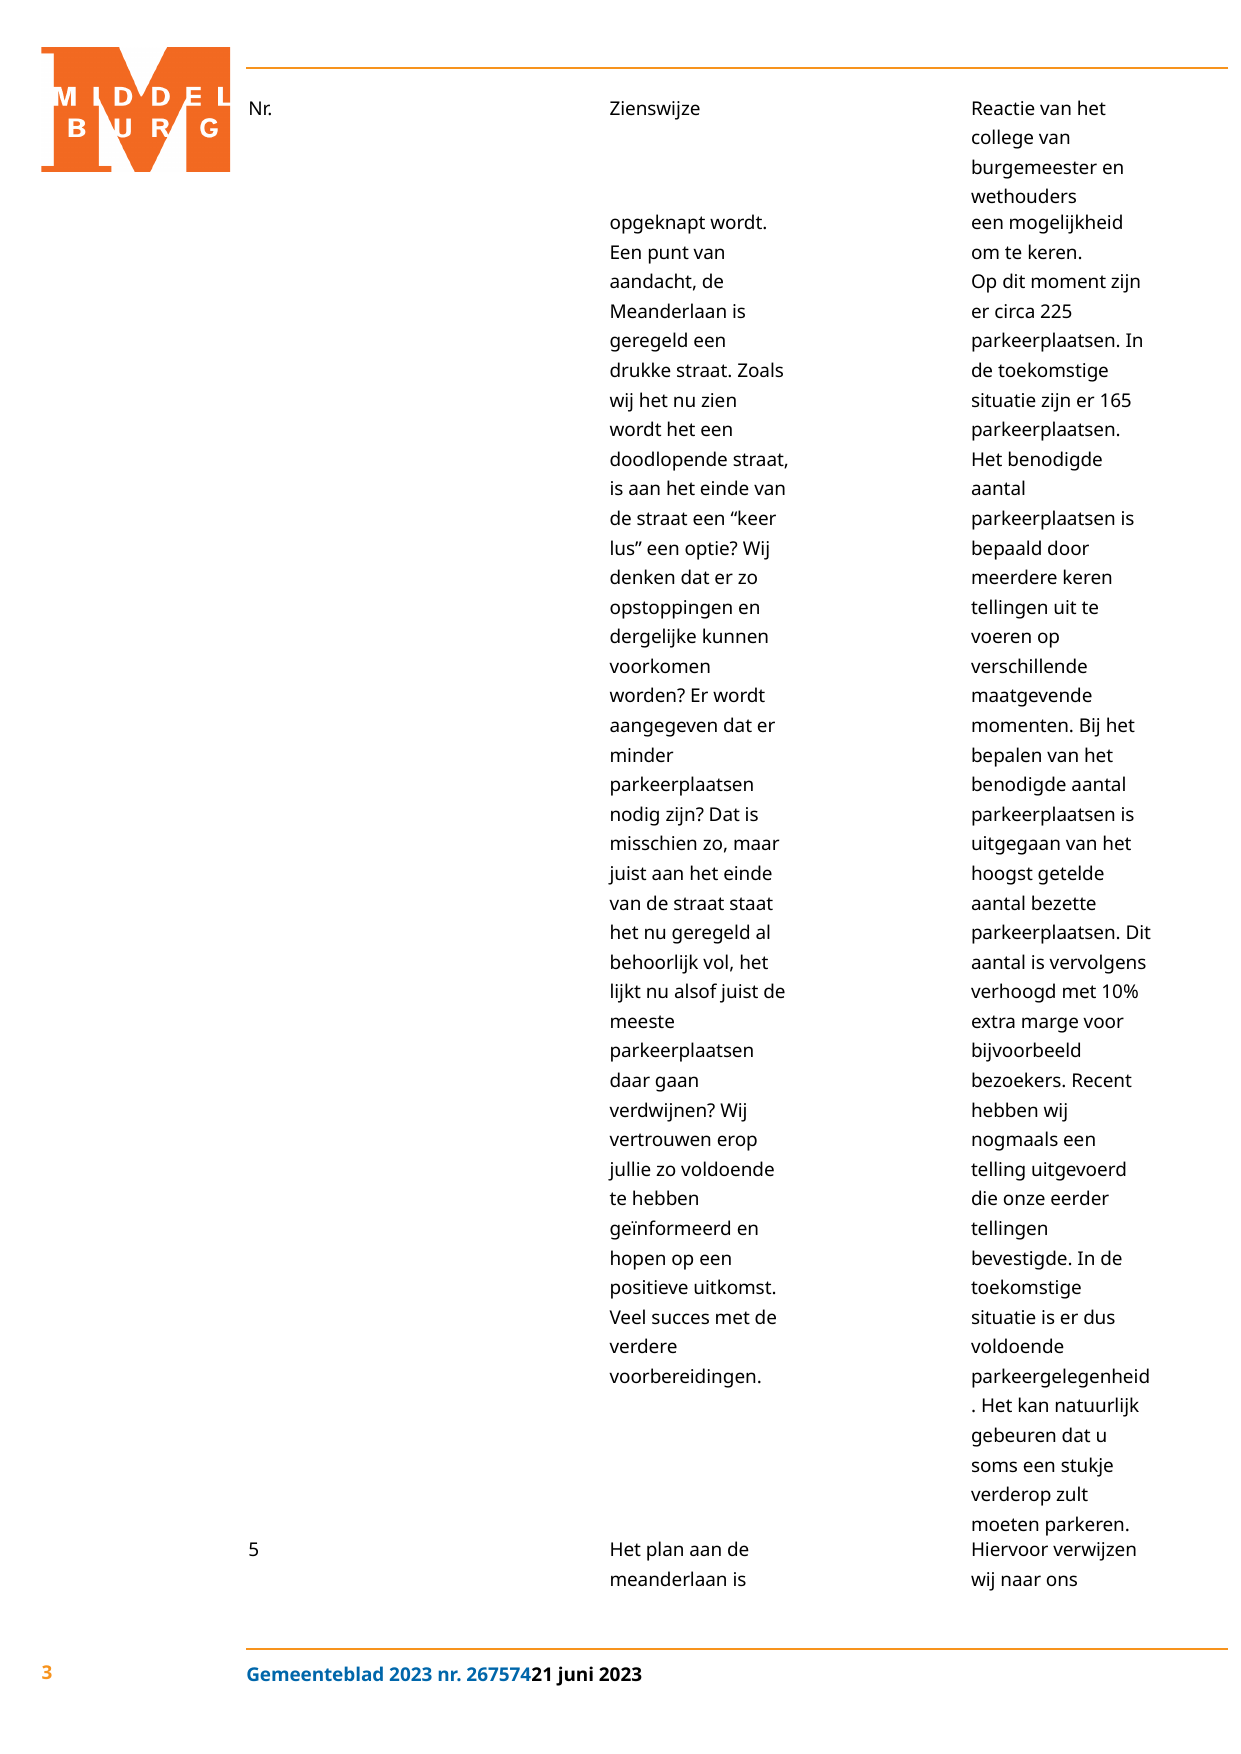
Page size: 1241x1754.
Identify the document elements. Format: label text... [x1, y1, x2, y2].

table_header Nr. [248, 95, 429, 209]
table_cell [429, 209, 609, 1537]
table_cell opgeknapt wordt. Een punt van aandacht, de Meanderlaan is geregeld een drukke straat. Zoals wij het nu zien wordt het een doodlopende straat, is aan het einde van de straat een “keer lus” een optie? Wij denken dat er zo opstoppingen en dergelijke kunnen voorkomen worden? Er wordt aangegeven dat er minder parkeerplaatsen nodig zijn? Dat is misschien zo, maar juist aan het einde van de straat staat het nu geregeld al behoorlijk vol, het lijkt nu alsof juist de meeste parkeerplaatsen daar gaan verdwijnen? Wij vertrouwen erop jullie zo voldoende te hebben geïnformeerd en hopen op een positieve uitkomst. Veel succes met de verdere voorbereidingen. [609, 209, 790, 1537]
table_cell [790, 209, 971, 1537]
table_cell een mogelijkheid om te keren. Op dit moment zijn er circa 225 parkeerplaatsen. In de toekomstige situatie zijn er 165 parkeerplaatsen. Het benodigde aantal parkeerplaatsen is bepaald door meerdere keren tellingen uit te voeren op verschillende maatgevende momenten. Bij het bepalen van het benodigde aantal parkeerplaatsen is uitgegaan van het hoogst getelde aantal bezette parkeerplaatsen. Dit aantal is vervolgens verhoogd met 10% extra marge voor bijvoorbeeld bezoekers. Recent hebben wij nogmaals een telling uitgevoerd die onze eerder tellingen bevestigde. In de toekomstige situatie is er dus voldoende parkeergelegenheid. Het kan natuurlijk gebeuren dat u soms een stukje verderop zult moeten parkeren. [971, 209, 1152, 1537]
table_cell [248, 209, 429, 1537]
table_header Reactie van het college van burgemeester en wethouders [971, 95, 1152, 209]
table_cell Het plan aan de meanderlaan is [609, 1537, 790, 1592]
table_header [429, 95, 609, 209]
picture [41, 47, 231, 172]
table_header [790, 95, 971, 209]
table_cell Hiervoor verwijzen wij naar ons [971, 1537, 1152, 1592]
table_header Zienswijze [609, 95, 790, 209]
table_cell [429, 1537, 609, 1592]
table_cell 5 [248, 1537, 429, 1592]
table_cell [790, 1537, 971, 1592]
